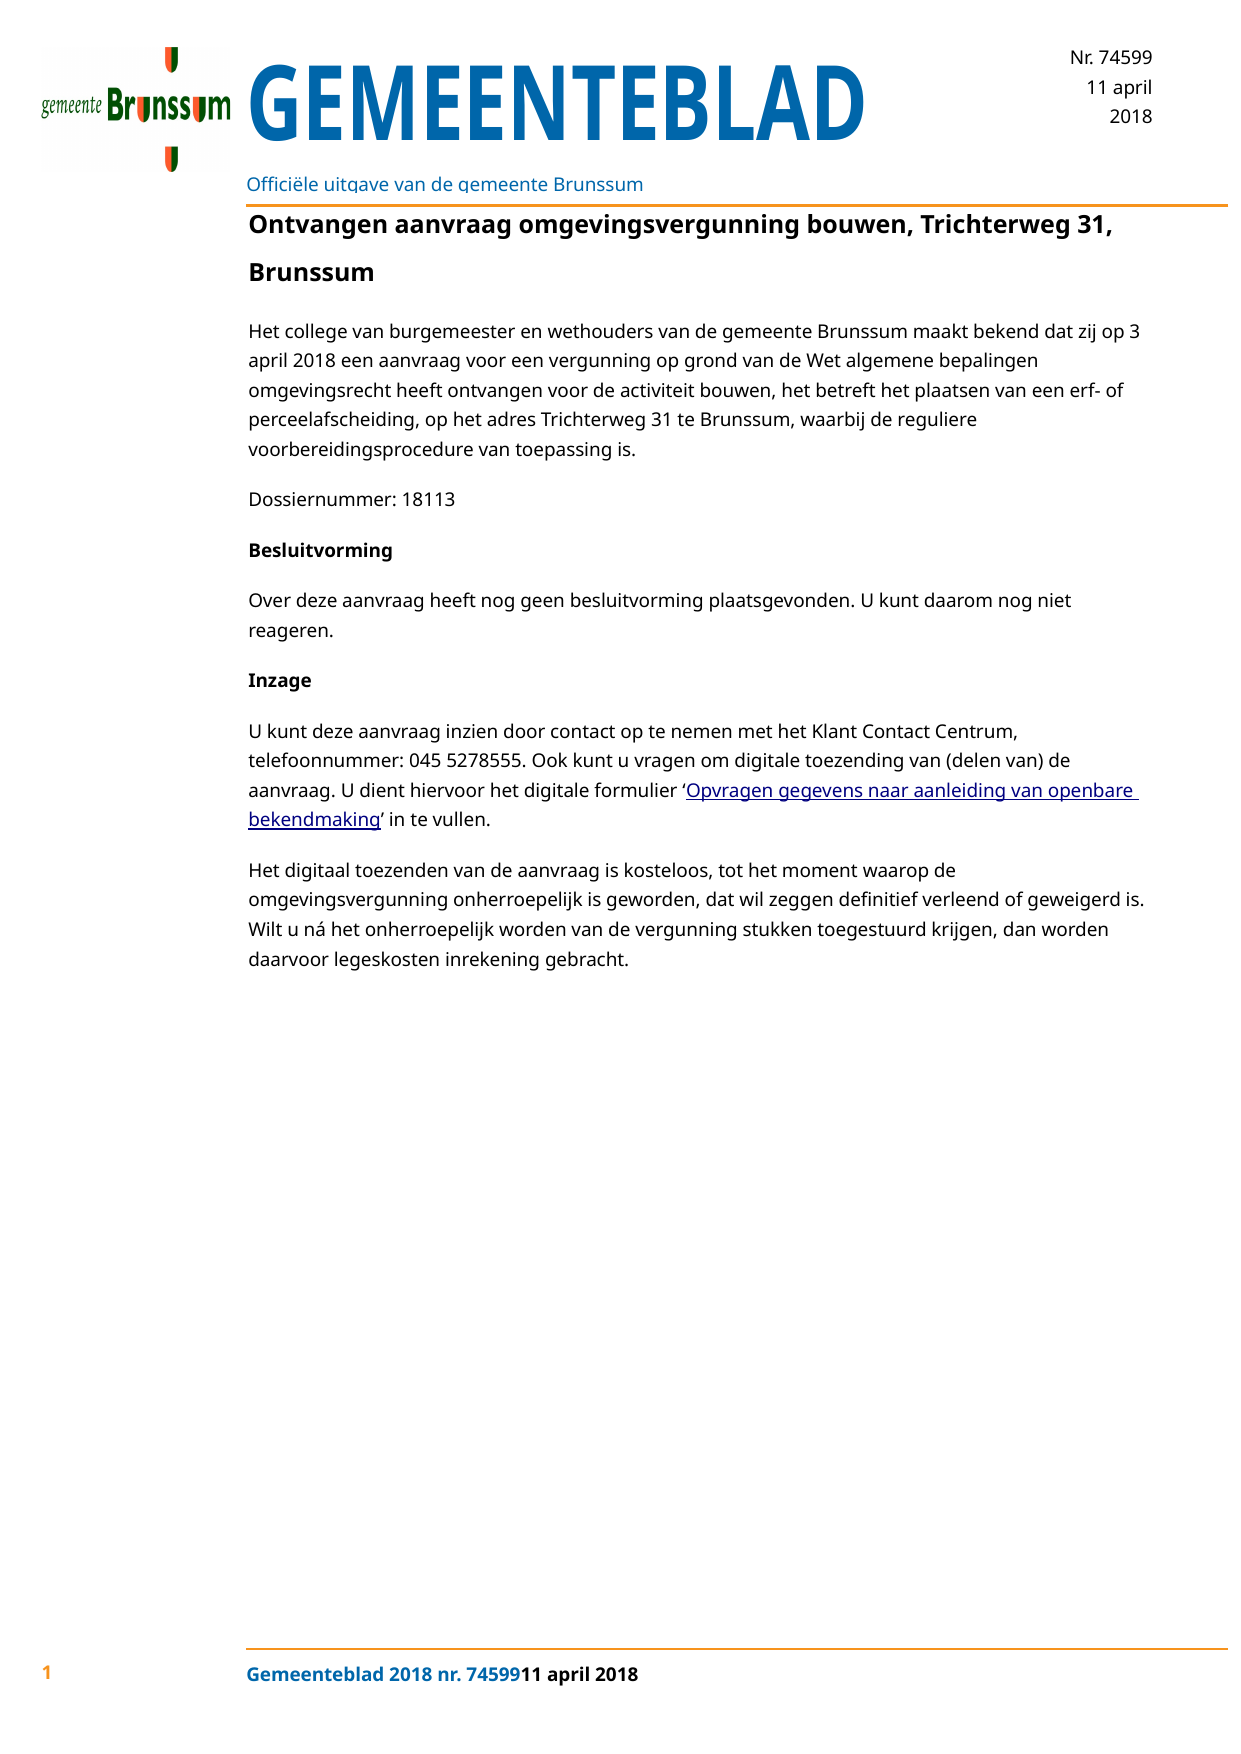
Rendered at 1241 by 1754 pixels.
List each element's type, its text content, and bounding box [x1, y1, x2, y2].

text Het college van burgemeester en wethouders van de gemeente Brunssum maakt bekend dat zij op 3 april 2018 een aanvraag voor een vergunning op grond van de Wet algemene bepalingen omgevingsrecht heeft ontvangen voor de activiteit bouwen, het betreft het plaatsen van een erf- of perceelafscheiding, op het adres Trichterweg 31 te Brunssum, waarbij de reguliere voorbereidingsprocedure van toepassing is. [248, 318, 1152, 462]
text Besluitvorming [248, 537, 1152, 563]
text Over deze aanvraag heeft nog geen besluitvorming plaatsgevonden. U kunt daarom nog niet reageren. [248, 587, 1152, 643]
text Dossiernummer: 18113 [248, 487, 1152, 512]
text Inzage [248, 667, 1152, 693]
text Het digitaal toezenden van de aanvraag is kosteloos, tot het moment waarop de omgevingsvergunning onherroepelijk is geworden, dat wil zeggen definitief verleend of geweigerd is. Wilt u ná het onherroepelijk worden van de vergunning stukken toegestuurd krijgen, dan worden daarvoor legeskosten inrekening gebracht. [248, 857, 1152, 972]
picture [41, 47, 231, 172]
text Ontvangen aanvraag omgevingsvergunning bouwen, Trichterweg 31, Brunssum [248, 207, 1152, 288]
text U kunt deze aanvraag inzien door contact op te nemen met het Klant Contact Centrum, telefoonnummer: 045 5278555. Ook kunt u vragen om digitale toezending van (delen van) de aanvraag. U dient hiervoor het digitale formulier ‘Opvragen gegevens naar aanleiding van openbare bekendmaking’ in te vullen. [248, 718, 1152, 832]
